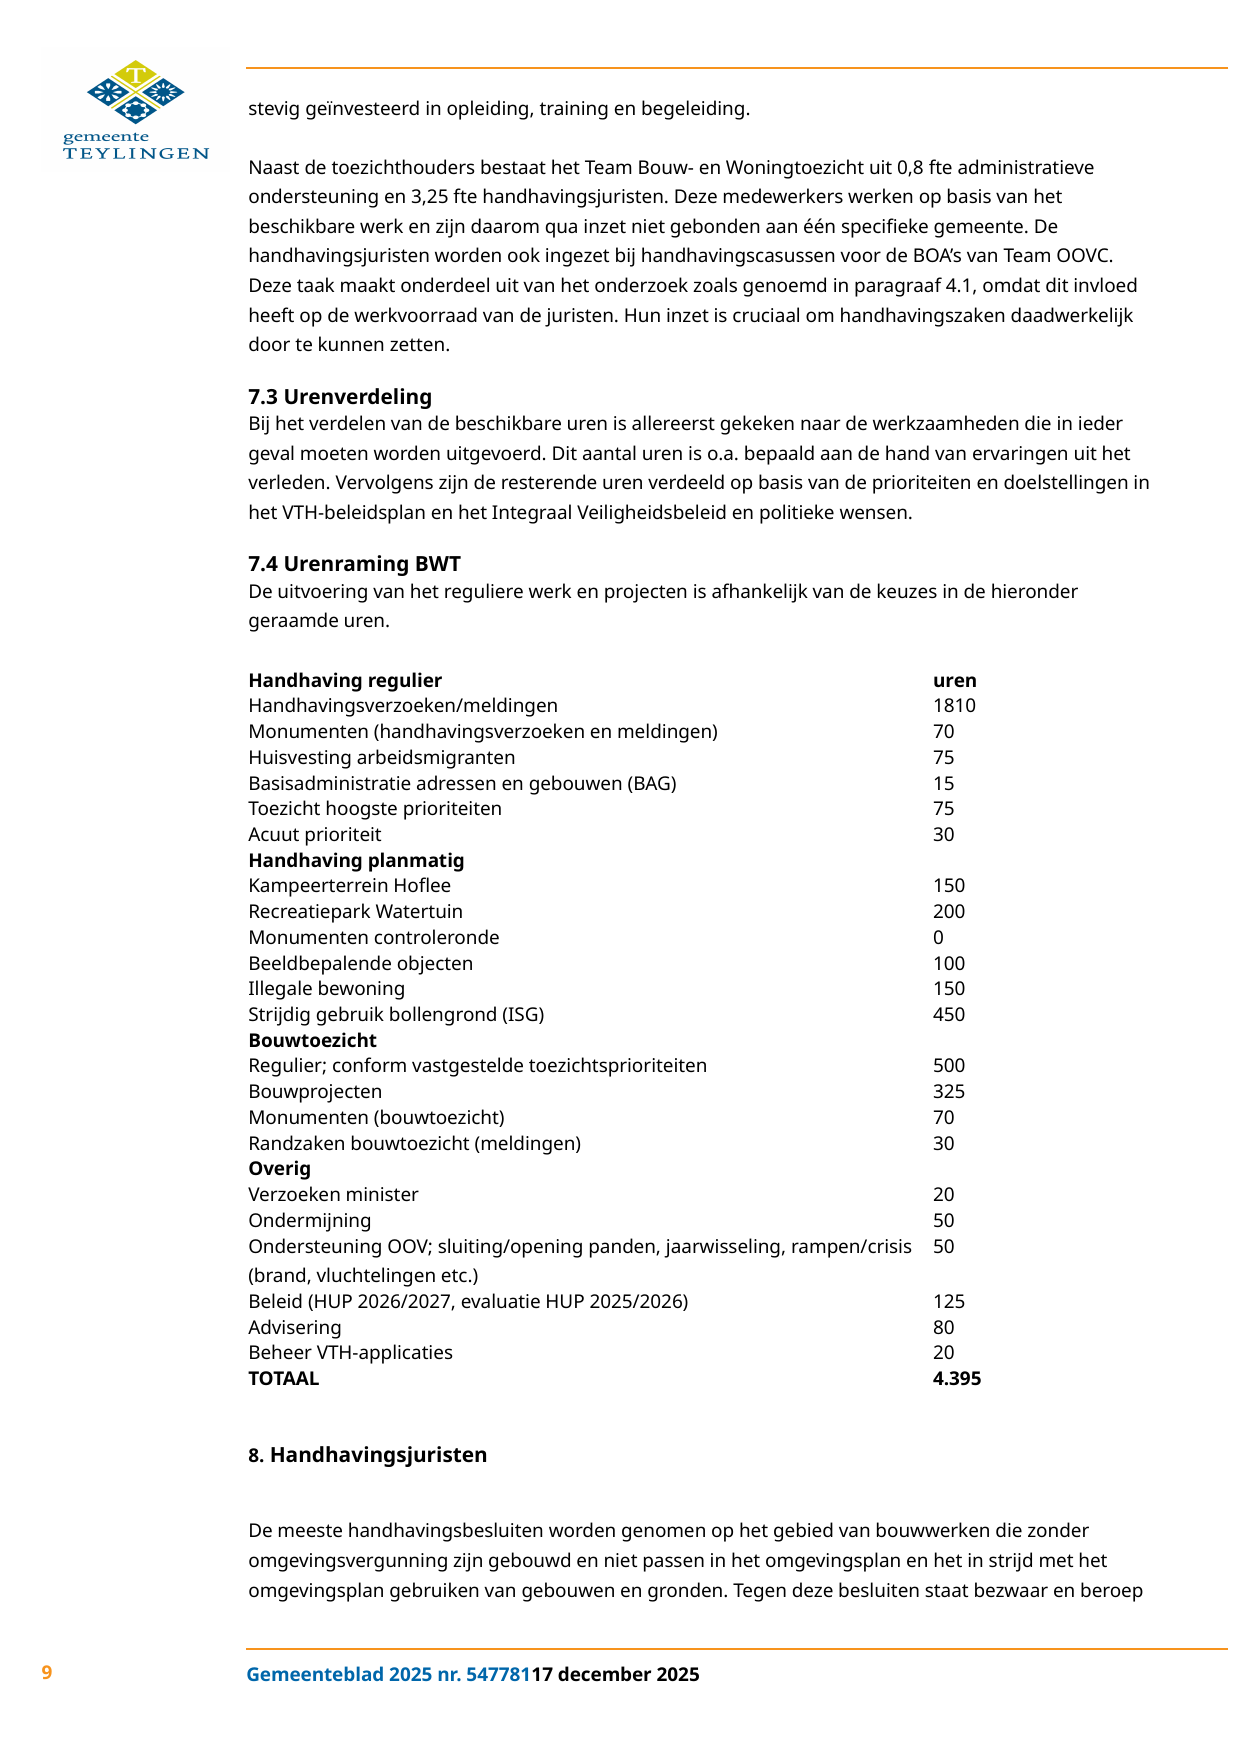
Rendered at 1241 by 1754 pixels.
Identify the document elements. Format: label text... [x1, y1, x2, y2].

table_cell 70 [933, 718, 1152, 744]
table_cell Handhavingsverzoeken/meldingen [248, 693, 933, 718]
table_cell Bouwprojecten [248, 1079, 933, 1104]
table_header uren [933, 667, 1152, 692]
table_cell [933, 1156, 1152, 1181]
table_cell 30 [933, 821, 1152, 847]
table_cell 500 [933, 1053, 1152, 1078]
table_header Handhaving regulier [248, 667, 933, 692]
text Bij het verdelen van de beschikbare uren is allereerst gekeken naar de werkzaamheden die in ieder geval moeten worden uitgevoerd. Dit aantal uren is o.a. bepaald aan de hand van ervaringen uit het verleden. Vervolgens zijn de resterende uren verdeeld op basis van de prioriteiten en doelstellingen in het VTH-beleidsplan en het Integraal Veiligheidsbeleid en politieke wensen. [248, 410, 1152, 525]
table_cell Ondermijning [248, 1207, 933, 1233]
table_cell Monumenten (handhavingsverzoeken en meldingen) [248, 718, 933, 744]
text 7.3 Urenverdeling [248, 382, 1152, 410]
table_cell 75 [933, 795, 1152, 821]
text De uitvoering van het reguliere werk en projecten is afhankelijk van de keuzes in de hieronder geraamde uren. [248, 578, 1152, 633]
table_cell Illegale bewoning [248, 976, 933, 1001]
table_cell 20 [933, 1340, 1152, 1365]
table_cell 325 [933, 1079, 1152, 1104]
table_cell Kampeerterrein Hoflee [248, 873, 933, 898]
text 8. Handhavingsjuristen [248, 1440, 1152, 1468]
table_cell 70 [933, 1104, 1152, 1130]
table_cell 20 [933, 1181, 1152, 1207]
table_cell TOTAAL [248, 1365, 933, 1391]
table_cell Handhaving planmatig [248, 847, 933, 873]
table_cell 50 [933, 1207, 1152, 1233]
table_cell Beleid (HUP 2026/2027, evaluatie HUP 2025/2026) [248, 1288, 933, 1314]
table_cell 50 [933, 1233, 1152, 1288]
table_cell 150 [933, 976, 1152, 1001]
table_cell 0 [933, 924, 1152, 950]
table_cell 80 [933, 1314, 1152, 1339]
table_cell 4.395 [933, 1365, 1152, 1391]
table_cell 30 [933, 1130, 1152, 1156]
table_cell 125 [933, 1288, 1152, 1314]
table_cell Acuut prioriteit [248, 821, 933, 847]
picture [41, 47, 231, 172]
table_cell 75 [933, 744, 1152, 770]
text Naast de toezichthouders bestaat het Team Bouw- en Woningtoezicht uit 0,8 fte administratieve ondersteuning en 3,25 fte handhavingsjuristen. Deze medewerkers werken op basis van het beschikbare werk en zijn daarom qua inzet niet gebonden aan één specifieke gemeente. De handhavingsjuristen worden ook ingezet bij handhavingscasussen voor de BOA’s van Team OOVC. Deze taak maakt onderdeel uit van het onderzoek zoals genoemd in paragraaf 4.1, omdat dit invloed heeft op de werkvoorraad van de juristen. Hun inzet is cruciaal om handhavingszaken daadwerkelijk door te kunnen zetten. [248, 154, 1152, 357]
table_cell [933, 847, 1152, 873]
table_cell Bouwtoezicht [248, 1027, 933, 1053]
table_cell Randzaken bouwtoezicht (meldingen) [248, 1130, 933, 1156]
table_cell Recreatiepark Watertuin [248, 898, 933, 924]
table_cell 15 [933, 770, 1152, 795]
table_cell Advisering [248, 1314, 933, 1339]
table_cell 150 [933, 873, 1152, 898]
table_cell Monumenten (bouwtoezicht) [248, 1104, 933, 1130]
table_cell Beheer VTH-applicaties [248, 1340, 933, 1365]
table_cell Overig [248, 1156, 933, 1181]
table_cell Verzoeken minister [248, 1181, 933, 1207]
table_cell Toezicht hoogste prioriteiten [248, 795, 933, 821]
table_cell Strijdig gebruik bollengrond (ISG) [248, 1001, 933, 1027]
table_cell 450 [933, 1001, 1152, 1027]
table_cell Beeldbepalende objecten [248, 950, 933, 976]
table_cell 100 [933, 950, 1152, 976]
table_cell Ondersteuning OOV; sluiting/opening panden, jaarwisseling, rampen/crisis (brand, vluchtelingen etc.) [248, 1233, 933, 1288]
table_cell Monumenten controleronde [248, 924, 933, 950]
table_cell 200 [933, 898, 1152, 924]
table_cell 1810 [933, 693, 1152, 718]
table_cell Huisvesting arbeidsmigranten [248, 744, 933, 770]
table_cell Basisadministratie adressen en gebouwen (BAG) [248, 770, 933, 795]
text 7.4 Urenraming BWT [248, 549, 1152, 578]
table_cell Regulier; conform vastgestelde toezichtsprioriteiten [248, 1053, 933, 1078]
text stevig geïnvesteerd in opleiding, training en begeleiding. [248, 95, 1152, 121]
table_cell [933, 1027, 1152, 1053]
text De meeste handhavingsbesluiten worden genomen op het gebied van bouwwerken die zonder omgevingsvergunning zijn gebouwd en niet passen in het omgevingsplan en het in strijd met het omgevingsplan gebruiken van gebouwen en gronden. Tegen deze besluiten staat bezwaar en beroep [248, 1518, 1152, 1602]
